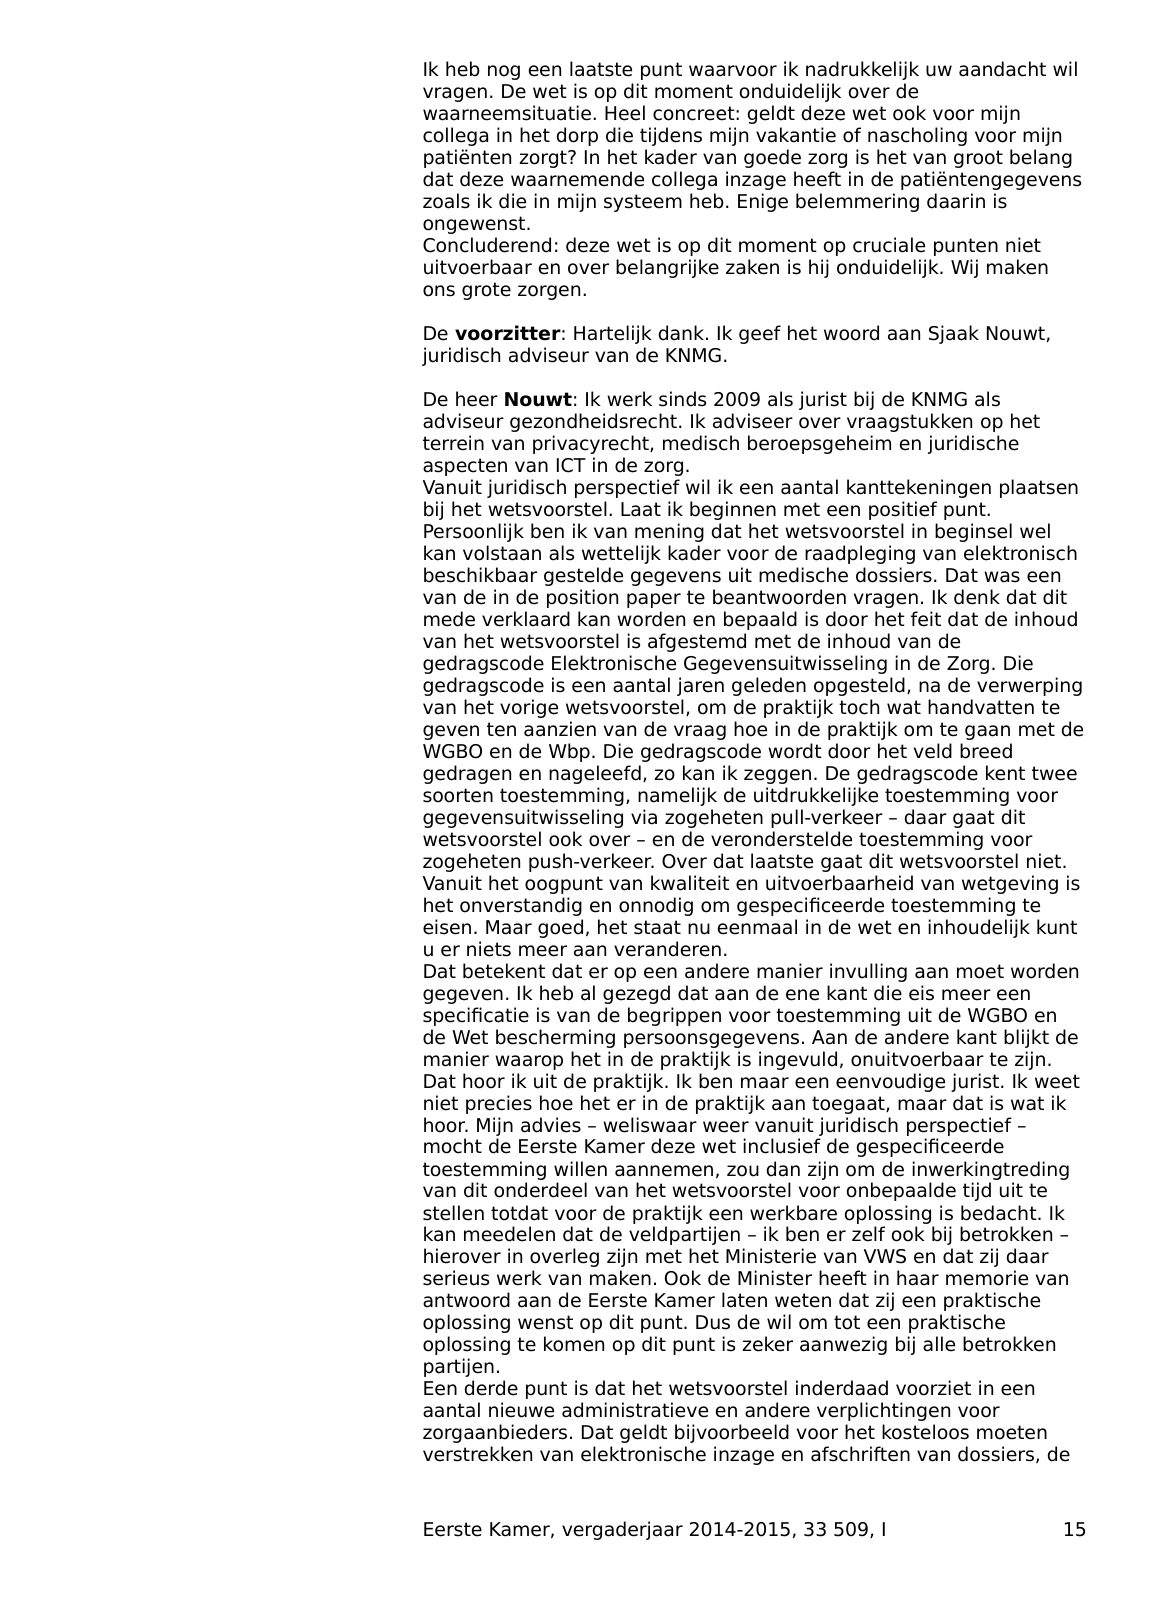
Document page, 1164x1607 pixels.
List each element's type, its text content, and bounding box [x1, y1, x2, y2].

text Een derde punt is dat het wetsvoorstel inderdaad voorziet in een aantal nieuwe administratieve en andere verplichtingen voor zorgaanbieders. Dat geldt bijvoorbeeld voor het kosteloos moeten verstrekken van elektronische inzage en afschriften van dossiers, de [422, 1378, 1087, 1466]
text De voorzitter: Hartelijk dank. Ik geef het woord aan Sjaak Nouwt, juridisch adviseur van de KNMG. [422, 323, 1087, 367]
text De heer Nouwt: Ik werk sinds 2009 als jurist bij de KNMG als adviseur gezondheidsrecht. Ik adviseer over vraagstukken op het terrein van privacyrecht, medisch beroepsgeheim en juridische aspecten van ICT in de zorg. [422, 389, 1087, 477]
text Concluderend: deze wet is op dit moment op cruciale punten niet uitvoerbaar en over belangrijke zaken is hij onduidelijk. Wij maken ons grote zorgen. [422, 235, 1087, 301]
text Vanuit het oogpunt van kwaliteit en uitvoerbaarheid van wetgeving is het onverstandig en onnodig om gespecificeerde toestemming te eisen. Maar goed, het staat nu eenmaal in de wet en inhoudelijk kunt u er niets meer aan veranderen. [422, 873, 1087, 961]
text Dat betekent dat er op een andere manier invulling aan moet worden gegeven. Ik heb al gezegd dat aan de ene kant die eis meer een specificatie is van de begrippen voor toestemming uit de WGBO en de Wet bescherming persoonsgegevens. Aan de andere kant blijkt de manier waarop het in de praktijk is ingevuld, onuitvoerbaar te zijn. Dat hoor ik uit de praktijk. Ik ben maar een eenvoudige jurist. Ik weet niet precies hoe het er in de praktijk aan toegaat, maar dat is wat ik hoor. Mijn advies – weliswaar weer vanuit juridisch perspectief – mocht de Eerste Kamer deze wet inclusief de gespecificeerde toestemming willen aannemen, zou dan zijn om de inwerkingtreding van dit onderdeel van het wetsvoorstel voor onbepaalde tijd uit te stellen totdat voor de praktijk een werkbare oplossing is bedacht. Ik kan meedelen dat de veldpartijen – ik ben er zelf ook bij betrokken – hierover in overleg zijn met het Ministerie van VWS en dat zij daar serieus werk van maken. Ook de Minister heeft in haar memorie van antwoord aan de Eerste Kamer laten weten dat zij een praktische oplossing wenst op dit punt. Dus de wil om tot een praktische oplossing te komen op dit punt is zeker aanwezig bij alle betrokken partijen. [422, 961, 1087, 1378]
text Vanuit juridisch perspectief wil ik een aantal kanttekeningen plaatsen bij het wetsvoorstel. Laat ik beginnen met een positief punt. Persoonlijk ben ik van mening dat het wetsvoorstel in beginsel wel kan volstaan als wettelijk kader voor de raadpleging van elektronisch beschikbaar gestelde gegevens uit medische dossiers. Dat was een van de in de position paper te beantwoorden vragen. Ik denk dat dit mede verklaard kan worden en bepaald is door het feit dat de inhoud van het wetsvoorstel is afgestemd met de inhoud van de gedragscode Elektronische Gegevensuitwisseling in de Zorg. Die gedragscode is een aantal jaren geleden opgesteld, na de verwerping van het vorige wetsvoorstel, om de praktijk toch wat handvatten te geven ten aanzien van de vraag hoe in de praktijk om te gaan met de WGBO en de Wbp. Die gedragscode wordt door het veld breed gedragen en nageleefd, zo kan ik zeggen. De gedragscode kent twee soorten toestemming, namelijk de uitdrukkelijke toestemming voor gegevensuitwisseling via zogeheten pull-verkeer – daar gaat dit wetsvoorstel ook over – en de veronderstelde toestemming voor zogeheten push-verkeer. Over dat laatste gaat dit wetsvoorstel niet. [422, 477, 1087, 873]
text Ik heb nog een laatste punt waarvoor ik nadrukkelijk uw aandacht wil vragen. De wet is op dit moment onduidelijk over de waarneemsituatie. Heel concreet: geldt deze wet ook voor mijn collega in het dorp die tijdens mijn vakantie of nascholing voor mijn patiënten zorgt? In het kader van goede zorg is het van groot belang dat deze waarnemende collega inzage heeft in de patiëntengegevens zoals ik die in mijn systeem heb. Enige belemmering daarin is ongewenst. [422, 59, 1087, 235]
